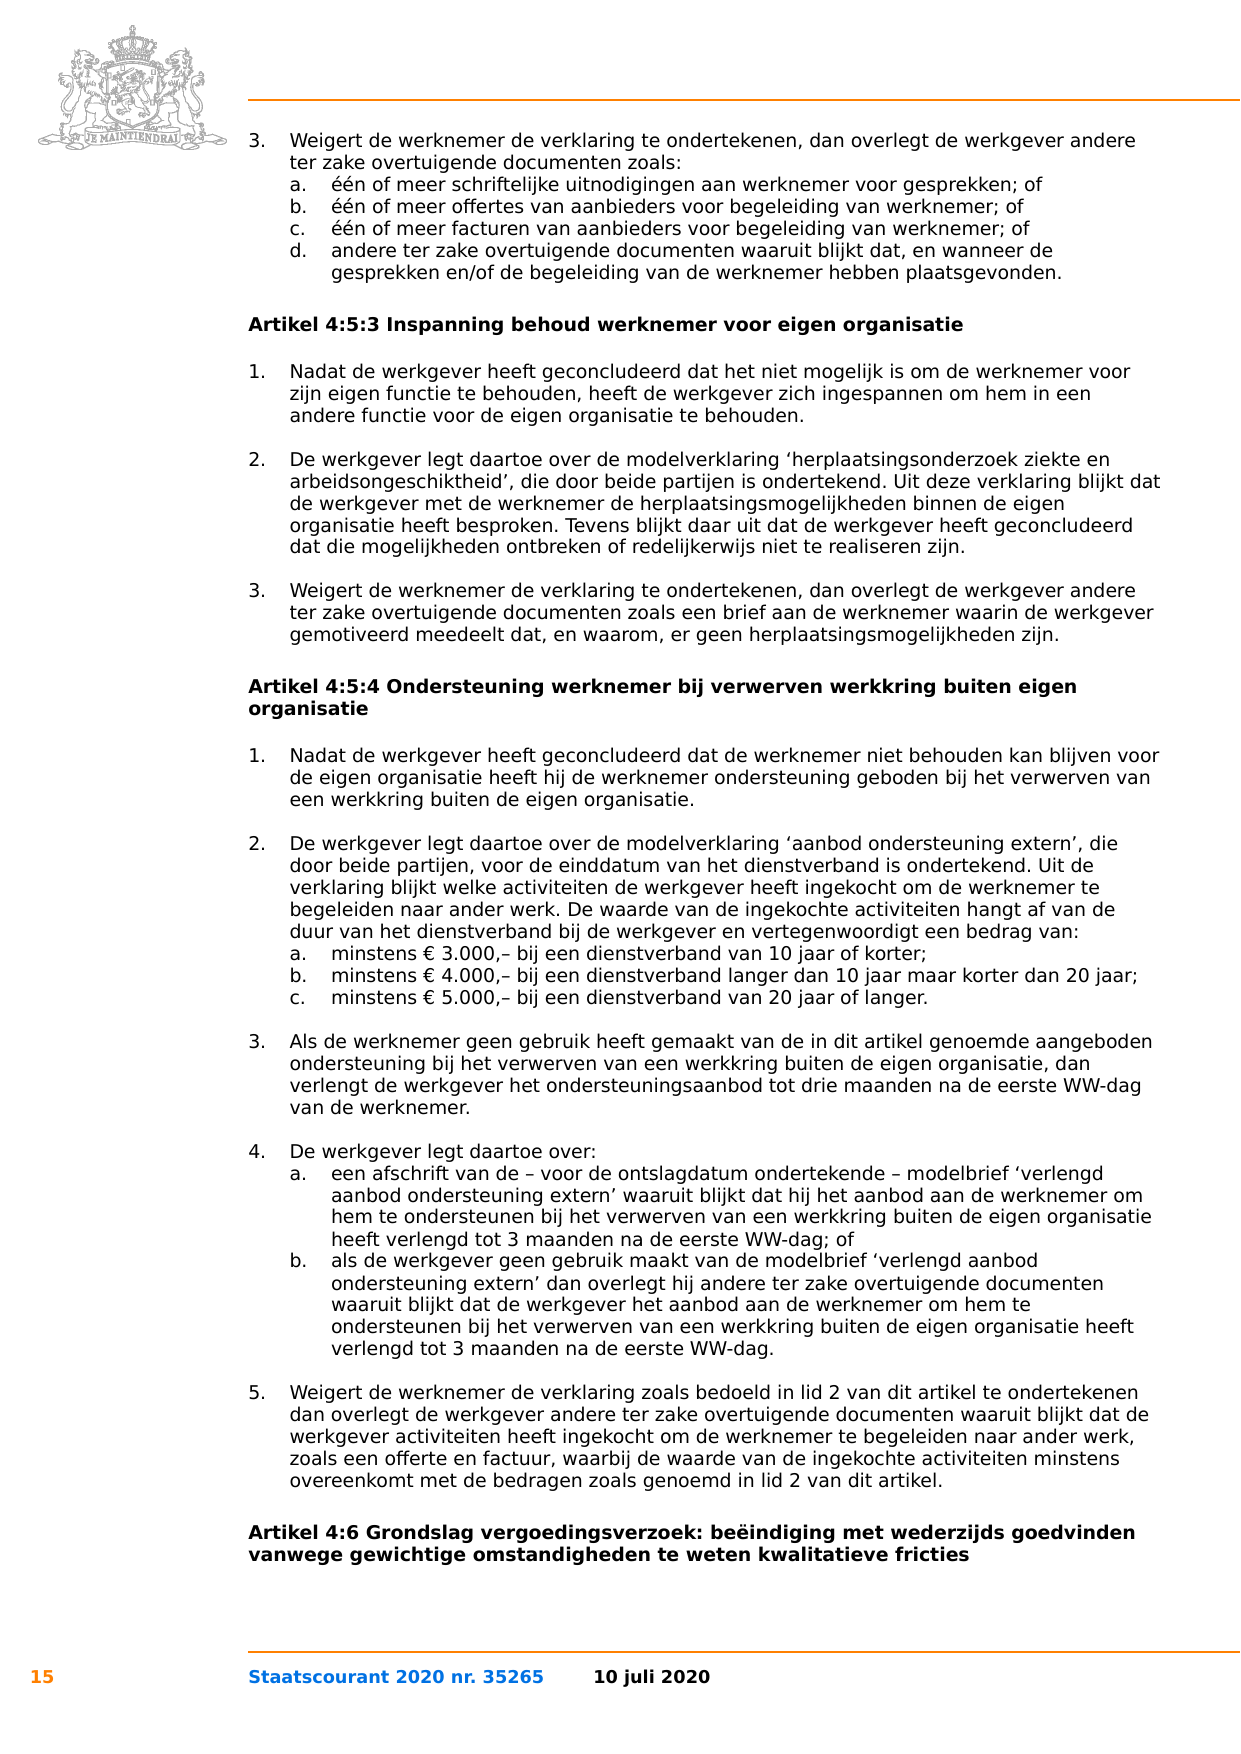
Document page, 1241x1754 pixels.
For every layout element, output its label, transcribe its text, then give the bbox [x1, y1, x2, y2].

text 3. Weigert de werknemer de verklaring te ondertekenen, dan overlegt de werkgever andere ter zake overtuigende documenten zoals een brief aan de werknemer waarin de werkgever gemotiveerd meedeelt dat, en waarom, er geen herplaatsingsmogelijkheden zijn. [248, 580, 1163, 646]
text c. minstens € 5.000,– bij een dienstverband van 20 jaar of langer. [289, 987, 1163, 1009]
text 1. Nadat de werkgever heeft geconcludeerd dat het niet mogelijk is om de werknemer voor zijn eigen functie te behouden, heeft de werkgever zich ingespannen om hem in een andere functie voor de eigen organisatie te behouden. [248, 361, 1163, 427]
subtitle Artikel 4:6 Grondslag vergoedingsverzoek: beëindiging met wederzijds goedvinden vanwege gewichtige omstandigheden te weten kwalitatieve fricties [248, 1522, 1163, 1566]
text 2. De werkgever legt daartoe over de modelverklaring ‘aanbod ondersteuning extern’, die door beide partijen, voor de einddatum van het dienstverband is ondertekend. Uit de verklaring blijkt welke activiteiten de werkgever heeft ingekocht om de werknemer te begeleiden naar ander werk. De waarde van de ingekochte activiteiten hangt af van de duur van het dienstverband bij de werkgever en vertegenwoordigt een bedrag van: [248, 833, 1163, 943]
text c. één of meer facturen van aanbieders voor begeleiding van werknemer; of [289, 218, 1163, 240]
text b. één of meer offertes van aanbieders voor begeleiding van werknemer; of [289, 196, 1163, 218]
text a. één of meer schriftelijke uitnodigingen aan werknemer voor gesprekken; of [289, 174, 1163, 196]
text a. minstens € 3.000,– bij een dienstverband van 10 jaar of korter; [289, 943, 1163, 965]
text d. andere ter zake overtuigende documenten waaruit blijkt dat, en wanneer de gesprekken en/of de begeleiding van de werknemer hebben plaatsgevonden. [289, 240, 1163, 284]
text 3. Weigert de werknemer de verklaring te ondertekenen, dan overlegt de werkgever andere ter zake overtuigende documenten zoals: [248, 130, 1163, 174]
text 4. De werkgever legt daartoe over: [248, 1141, 1163, 1162]
text b. minstens € 4.000,– bij een dienstverband langer dan 10 jaar maar korter dan 20 jaar; [289, 965, 1163, 987]
subtitle Artikel 4:5:4 Ondersteuning werknemer bij verwerven werkkring buiten eigen organisatie [248, 676, 1163, 720]
text 2. De werkgever legt daartoe over de modelverklaring ‘herplaatsingsonderzoek ziekte en arbeidsongeschiktheid’, die door beide partijen is ondertekend. Uit deze verklaring blijkt dat de werkgever met de werknemer de herplaatsingsmogelijkheden binnen de eigen organisatie heeft besproken. Tevens blijkt daar uit dat de werkgever heeft geconcludeerd dat die mogelijkheden ontbreken of redelijkerwijs niet te realiseren zijn. [248, 448, 1163, 558]
text 5. Weigert de werknemer de verklaring zoals bedoeld in lid 2 van dit artikel te ondertekenen dan overlegt de werkgever andere ter zake overtuigende documenten waaruit blijkt dat de werkgever activiteiten heeft ingekocht om de werknemer te begeleiden naar ander werk, zoals een offerte en factuur, waarbij de waarde van de ingekochte activiteiten minstens overeenkomt met de bedragen zoals genoemd in lid 2 van dit artikel. [248, 1382, 1163, 1492]
text 1. Nadat de werkgever heeft geconcludeerd dat de werknemer niet behouden kan blijven voor de eigen organisatie heeft hij de werknemer ondersteuning geboden bij het verwerven van een werkkring buiten de eigen organisatie. [248, 745, 1163, 811]
text b. als de werkgever geen gebruik maakt van de modelbrief ‘verlengd aanbod ondersteuning extern’ dan overlegt hij andere ter zake overtuigende documenten waaruit blijkt dat de werkgever het aanbod aan de werknemer om hem te ondersteunen bij het verwerven van een werkkring buiten de eigen organisatie heeft verlengd tot 3 maanden na de eerste WW-dag. [289, 1250, 1163, 1360]
picture [38, 25, 227, 150]
subtitle Artikel 4:5:3 Inspanning behoud werknemer voor eigen organisatie [248, 314, 1163, 336]
text a. een afschrift van de – voor de ontslagdatum ondertekende – modelbrief ‘verlengd aanbod ondersteuning extern’ waaruit blijkt dat hij het aanbod aan de werknemer om hem te ondersteunen bij het verwerven van een werkkring buiten de eigen organisatie heeft verlengd tot 3 maanden na de eerste WW-dag; of [289, 1162, 1163, 1250]
text 3. Als de werknemer geen gebruik heeft gemaakt van de in dit artikel genoemde aangeboden ondersteuning bij het verwerven van een werkkring buiten de eigen organisatie, dan verlengt de werkgever het ondersteuningsaanbod tot drie maanden na de eerste WW-dag van de werknemer. [248, 1031, 1163, 1119]
